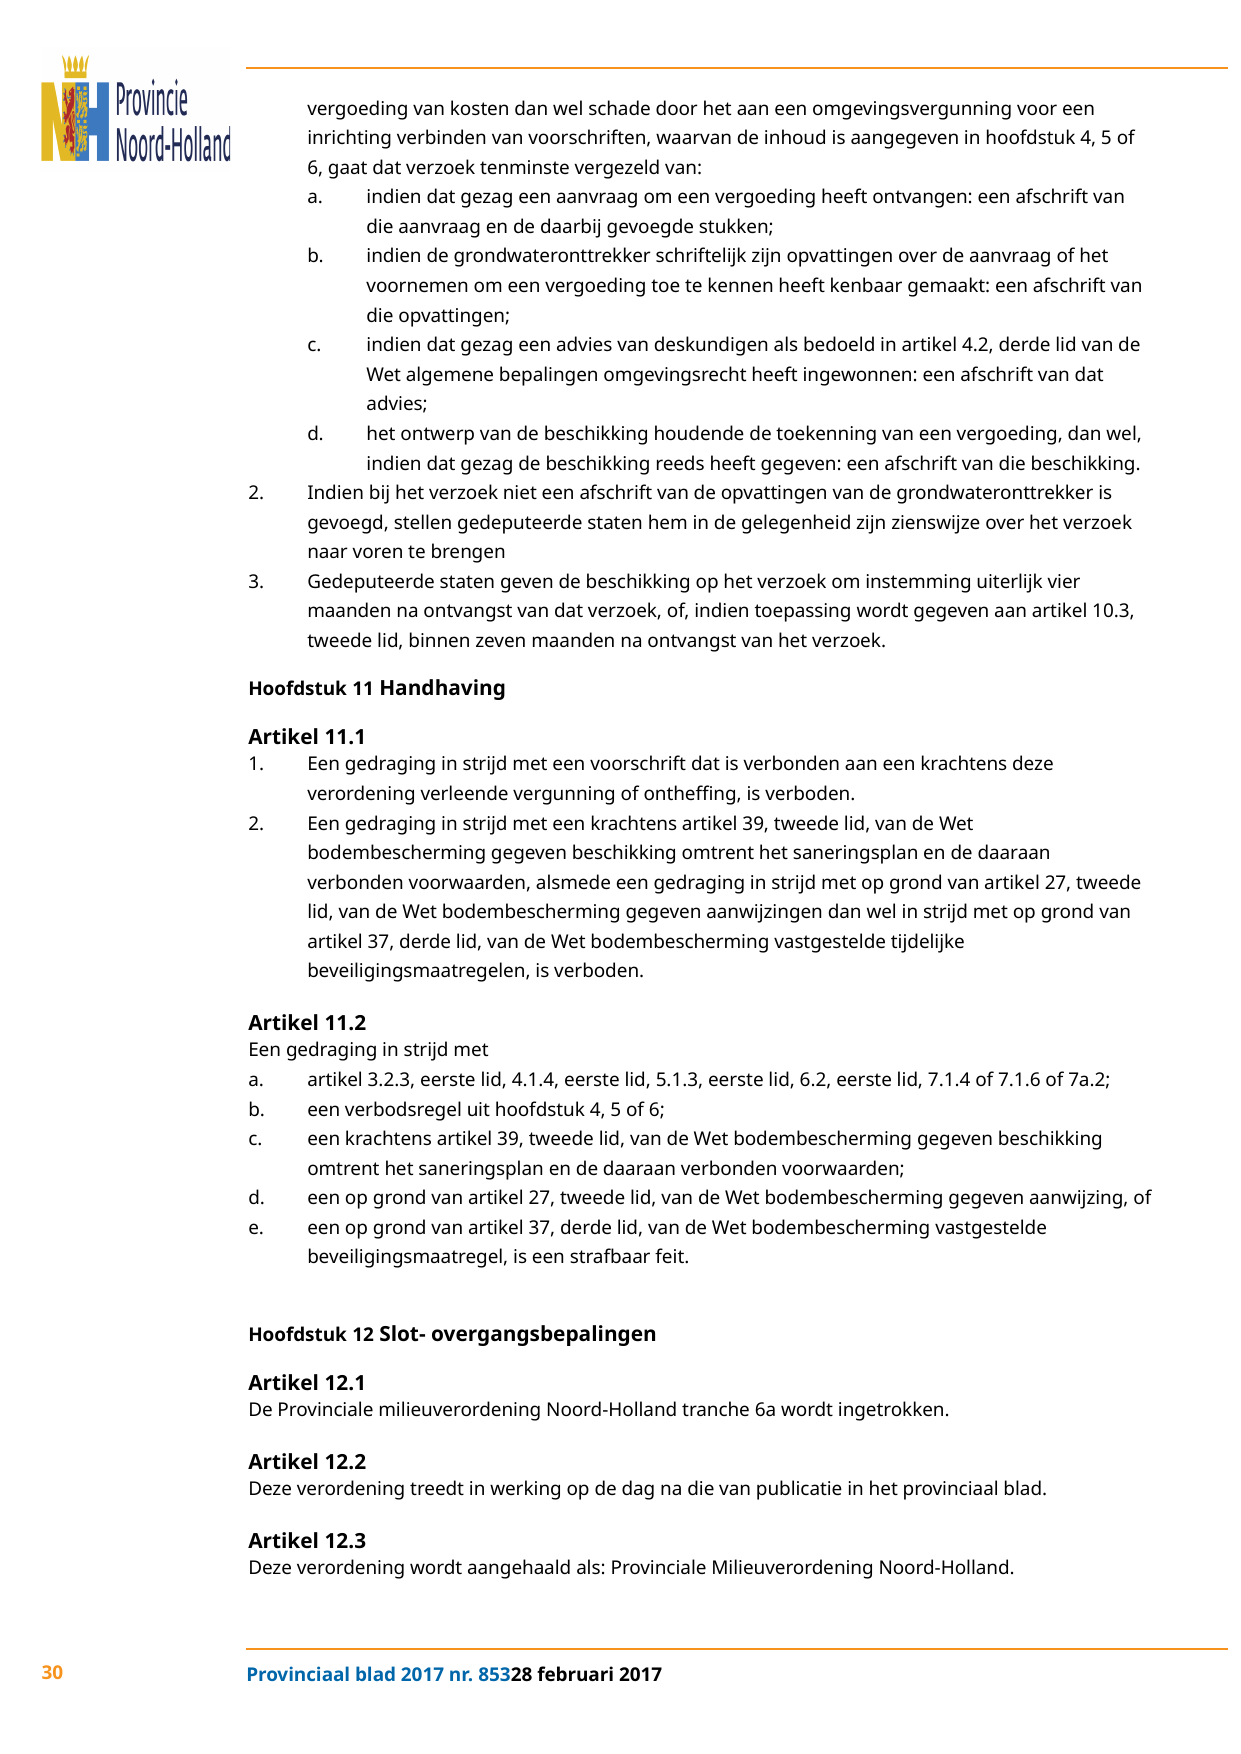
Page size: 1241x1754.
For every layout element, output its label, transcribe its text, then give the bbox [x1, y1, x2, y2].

list Gedeputeerde staten geven de beschikking op het verzoek om instemming uiterlijk vier maanden na ontvangst van dat verzoek, of, indien toepassing wordt gegeven aan artikel 10.3, tweede lid, binnen zeven maanden na ontvangst van het verzoek. [248, 568, 1152, 653]
text Artikel 12.3 [248, 1526, 1152, 1554]
list Een gedraging in strijd met een voorschrift dat is verbonden aan een krachtens deze verordening verleende vergunning of ontheffing, is verboden. [248, 751, 1152, 806]
list het ontwerp van de beschikking houdende de toekenning van een vergoeding, dan wel, indien dat gezag de beschikking reeds heeft gegeven: een afschrift van die beschikking. [307, 420, 1152, 476]
list indien dat gezag een advies van deskundigen als bedoeld in artikel 4.2, derde lid van de Wet algemene bepalingen omgevingsrecht heeft ingewonnen: een afschrift van dat advies; [307, 331, 1152, 416]
text Deze verordening wordt aangehaald als: Provinciale Milieuverordening Noord-Holland. [248, 1554, 1152, 1580]
text Artikel 11.1 [248, 722, 1152, 751]
text Artikel 11.2 [248, 1008, 1152, 1037]
list een op grond van artikel 37, derde lid, van de Wet bodembescherming vastgestelde beveiligingsmaatregel, is een strafbaar feit. [248, 1214, 1152, 1269]
text Artikel 12.2 [248, 1447, 1152, 1475]
list een krachtens artikel 39, tweede lid, van de Wet bodembescherming gegeven beschikking omtrent het saneringsplan en de daaraan verbonden voorwaarden; [248, 1125, 1152, 1181]
text Deze verordening treedt in werking op de dag na die van publicatie in het provinciaal blad. [248, 1475, 1152, 1501]
list indien de grondwateronttrekker schriftelijk zijn opvattingen over de aanvraag of het voornemen om een vergoeding toe te kennen heeft kenbaar gemaakt: een afschrift van die opvattingen; [307, 243, 1152, 328]
list indien dat gezag een aanvraag om een vergoeding heeft ontvangen: een afschrift van die aanvraag en de daarbij gevoegde stukken; [307, 183, 1152, 239]
text Hoofdstuk 12 Slot- overgangsbepalingen [248, 1319, 1152, 1347]
text De Provinciale milieuverordening Noord-Holland tranche 6a wordt ingetrokken. [248, 1397, 1152, 1422]
text Hoofdstuk 11 Handhaving [248, 673, 1152, 701]
list artikel 3.2.3, eerste lid, 4.1.4, eerste lid, 5.1.3, eerste lid, 6.2, eerste lid, 7.1.4 of 7.1.6 of 7a.2; [248, 1066, 1152, 1092]
text Een gedraging in strijd met [248, 1037, 1152, 1062]
picture [41, 47, 231, 172]
list Een gedraging in strijd met een krachtens artikel 39, tweede lid, van de Wet bodembescherming gegeven beschikking omtrent het saneringsplan en de daaraan verbonden voorwaarden, alsmede een gedraging in strijd met op grond van artikel 27, tweede lid, van de Wet bodembescherming gegeven aanwijzingen dan wel in strijd met op grond van artikel 37, derde lid, van de Wet bodembescherming vastgestelde tijdelijke beveiligingsmaatregelen, is verboden. [248, 810, 1152, 983]
list een op grond van artikel 27, tweede lid, van de Wet bodembescherming gegeven aanwijzing, of [248, 1184, 1152, 1210]
list Indien bij het verzoek niet een afschrift van de opvattingen van de grondwateronttrekker is gevoegd, stellen gedeputeerde staten hem in de gelegenheid zijn zienswijze over het verzoek naar voren te brengen [248, 479, 1152, 564]
list een verbodsregel uit hoofdstuk 4, 5 of 6; [248, 1096, 1152, 1121]
list vergoeding van kosten dan wel schade door het aan een omgevingsvergunning voor een inrichting verbinden van voorschriften, waarvan de inhoud is aangegeven in hoofdstuk 4, 5 of 6, gaat dat verzoek tenminste vergezeld van: [248, 95, 1152, 180]
text Artikel 12.1 [248, 1368, 1152, 1397]
